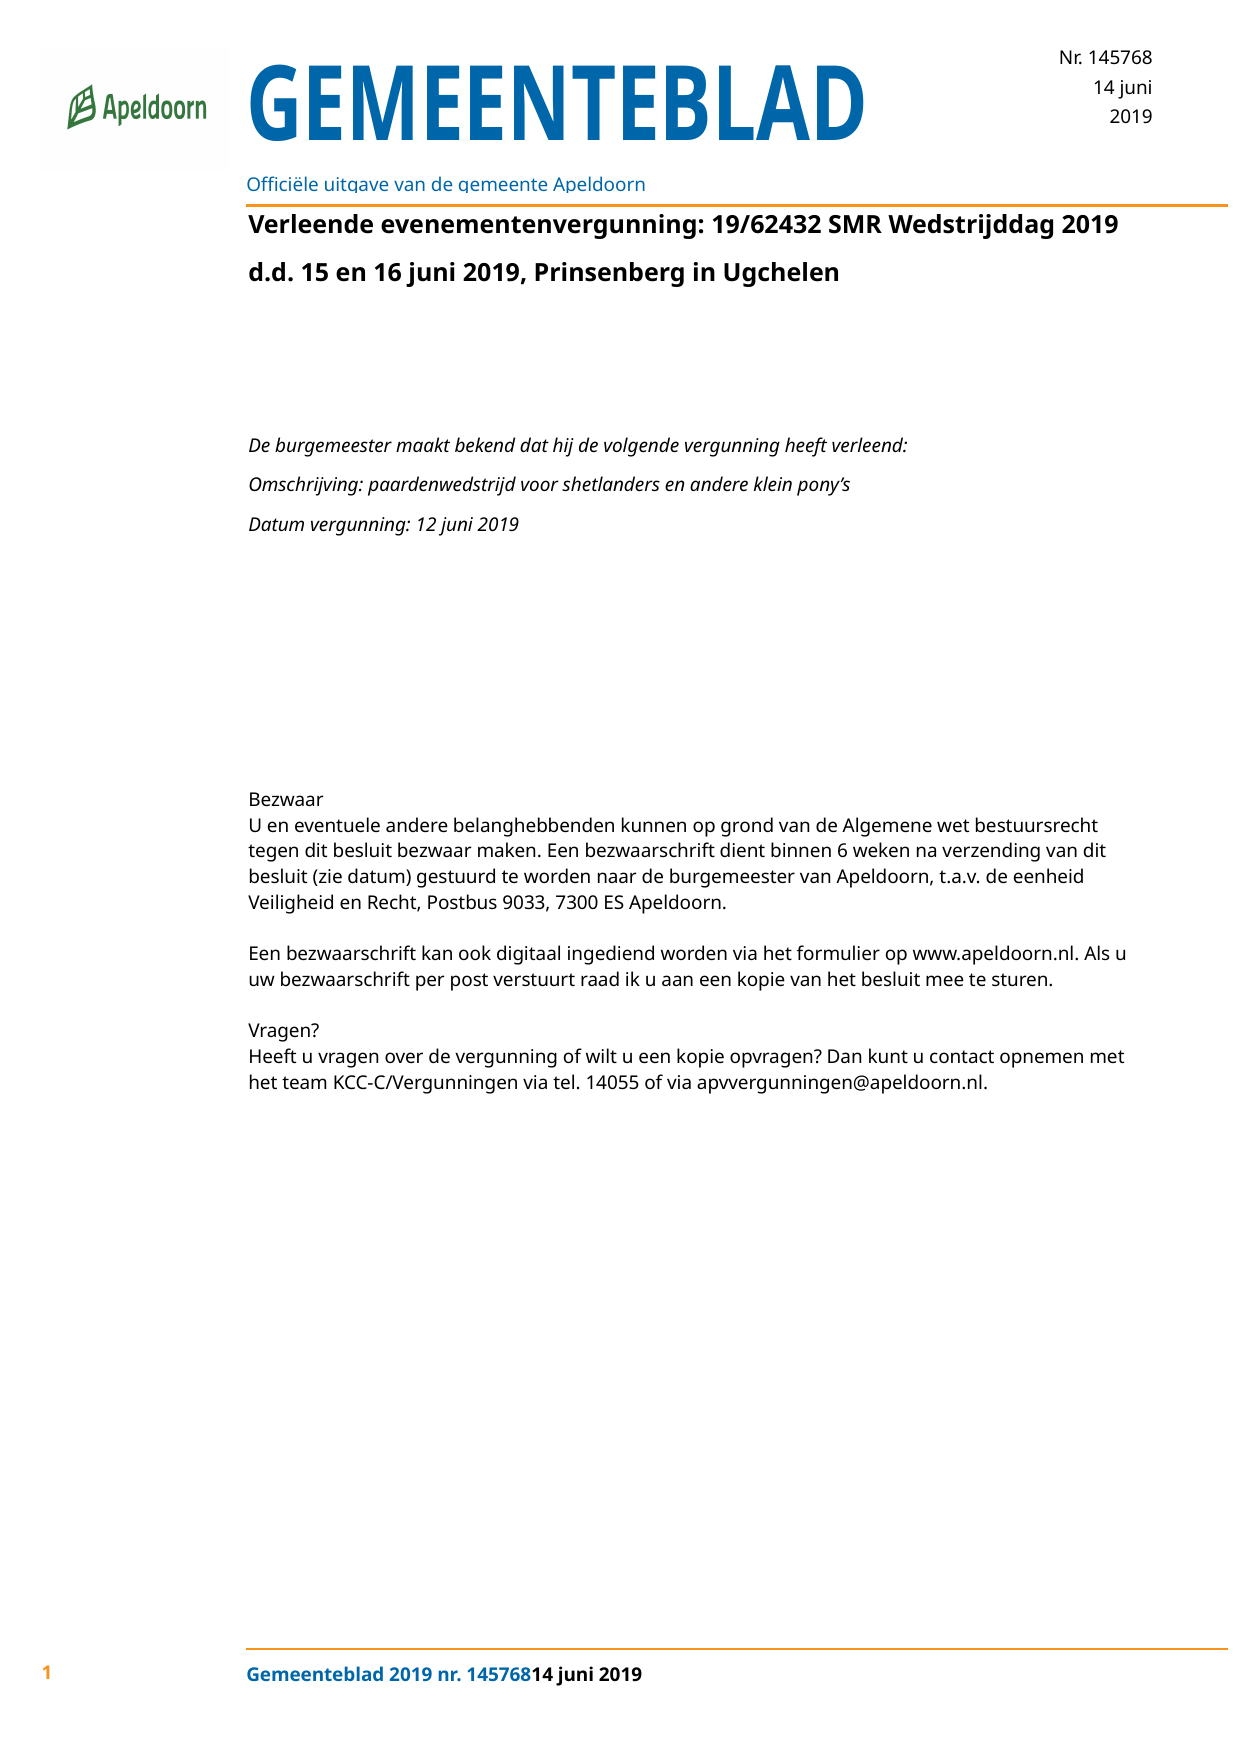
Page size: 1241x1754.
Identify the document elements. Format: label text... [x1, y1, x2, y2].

text Een bezwaarschrift kan ook digitaal ingediend worden via het formulier op www.apeldoorn.nl. Als u uw bezwaarschrift per post verstuurt raad ik u aan een kopie van het besluit mee te sturen. [248, 940, 1152, 992]
text Omschrijving: paardenwedstrijd voor shetlanders en andere klein pony’s [248, 472, 1152, 497]
text Datum vergunning: 12 juni 2019 [248, 511, 1152, 537]
text Heeft u vragen over de vergunning of wilt u een kopie opvragen? Dan kunt u contact opnemen met het team KCC-C/Vergunningen via tel. 14055 of via apvvergunningen@apeldoorn.nl. [248, 1043, 1152, 1095]
text Verleende evenementenvergunning: 19/62432 SMR Wedstrijddag 2019 d.d. 15 en 16 juni 2019, Prinsenberg in Ugchelen [248, 207, 1152, 288]
text De burgemeester maakt bekend dat hij de volgende vergunning heeft verleend: [248, 432, 1152, 458]
text U en eventuele andere belanghebbenden kunnen op grond van de Algemene wet bestuursrecht tegen dit besluit bezwaar maken. Een bezwaarschrift dient binnen 6 weken na verzending van dit besluit (zie datum) gestuurd te worden naar de burgemeester van Apeldoorn, t.a.v. de eenheid Veiligheid en Recht, Postbus 9033, 7300 ES Apeldoorn. [248, 812, 1152, 915]
text Vragen? [248, 1018, 1152, 1043]
picture [41, 47, 231, 172]
text Bezwaar [248, 786, 1152, 812]
